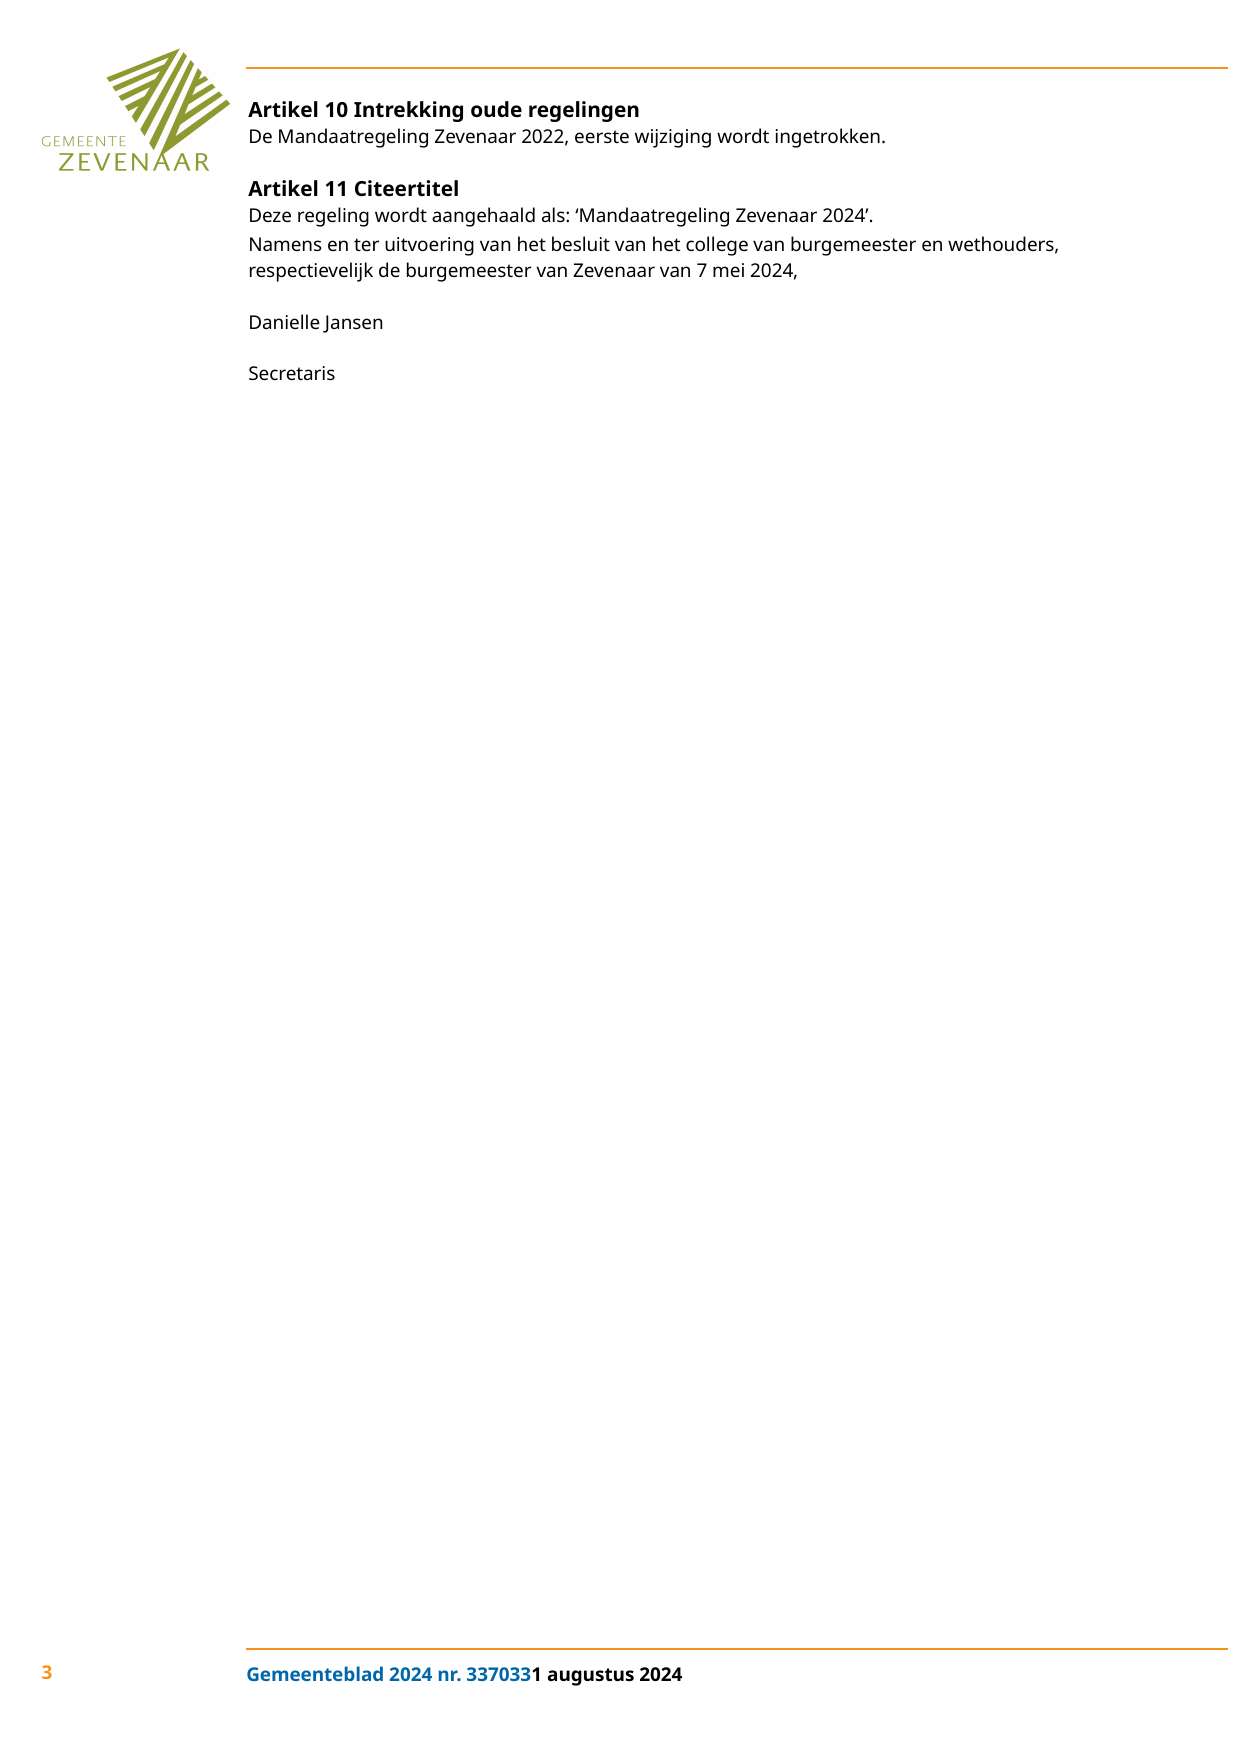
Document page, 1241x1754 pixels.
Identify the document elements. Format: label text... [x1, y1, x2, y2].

text Danielle Jansen [248, 309, 1152, 334]
picture [41, 47, 231, 172]
text Artikel 11 Citeertitel [248, 174, 1152, 202]
text Secretaris [248, 360, 1152, 386]
text De Mandaatregeling Zevenaar 2022, eerste wijziging wordt ingetrokken. [248, 123, 1152, 149]
text Deze regeling wordt aangehaald als: ‘Mandaatregeling Zevenaar 2024’. [248, 202, 1152, 228]
text Artikel 10 Intrekking oude regelingen [248, 95, 1152, 123]
text Namens en ter uitvoering van het besluit van het college van burgemeester en wethouders, respectievelijk de burgemeester van Zevenaar van 7 mei 2024, [248, 232, 1152, 283]
